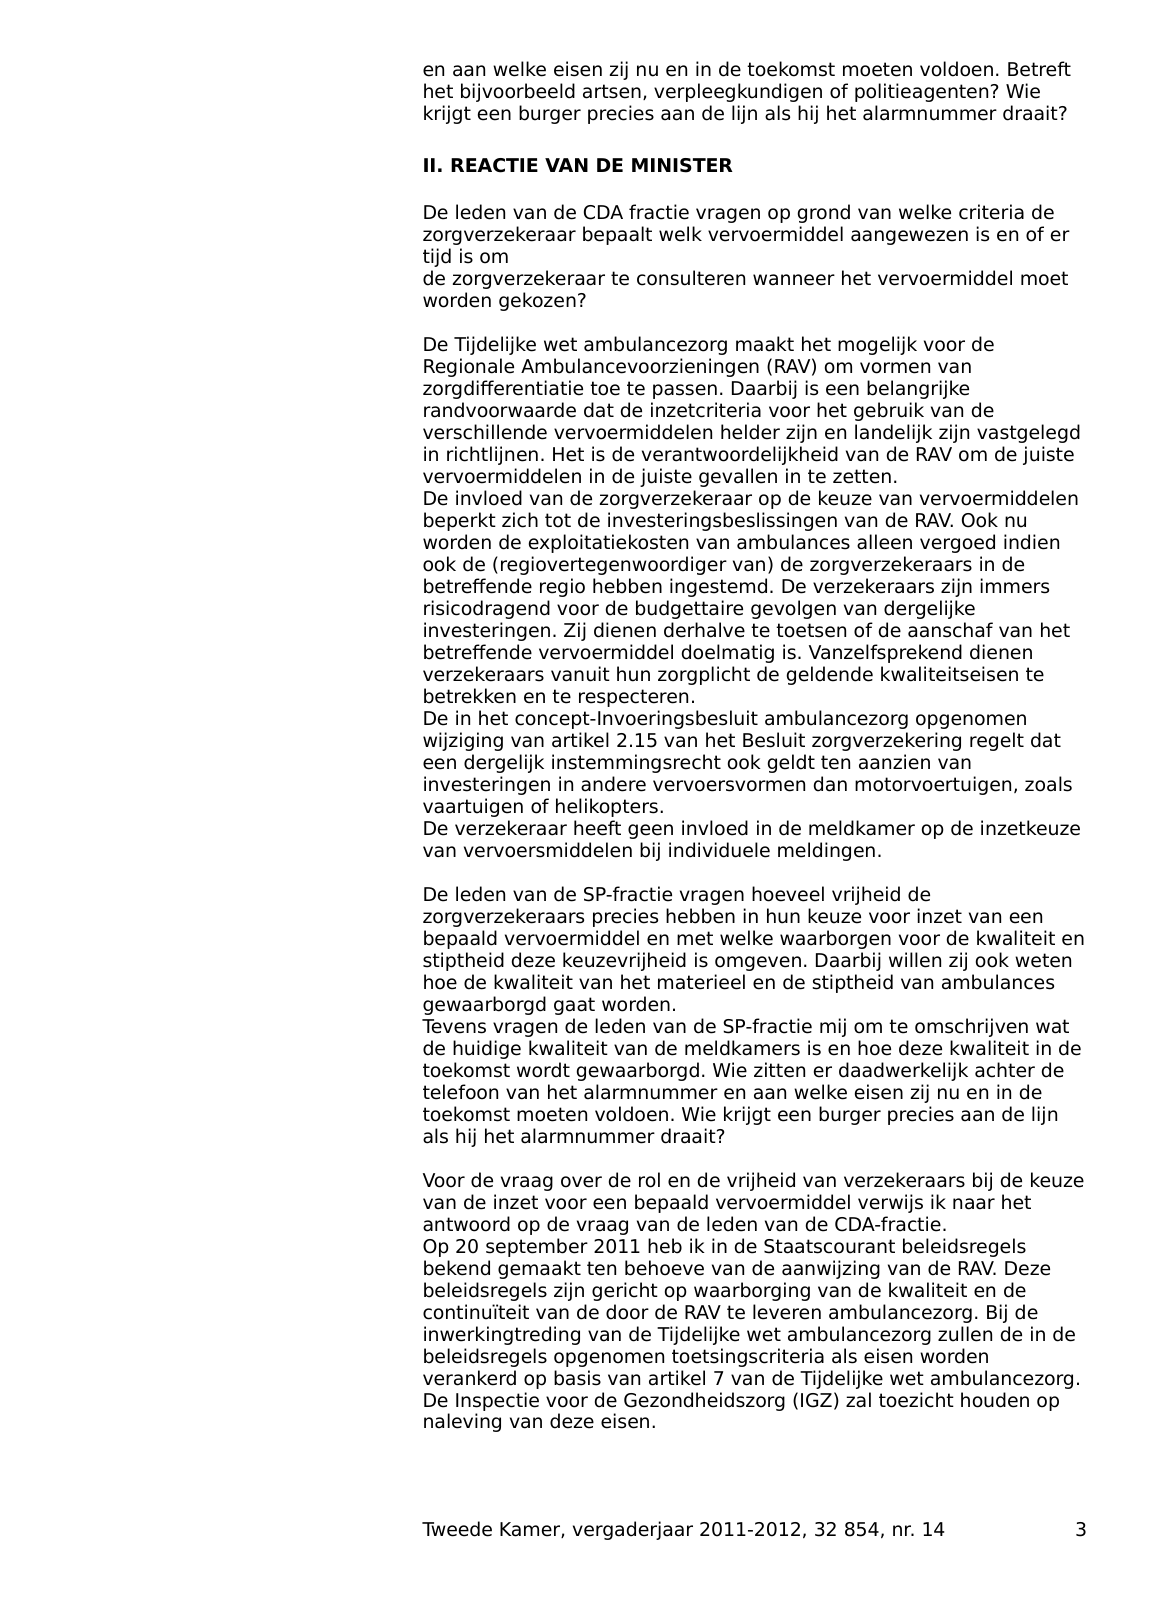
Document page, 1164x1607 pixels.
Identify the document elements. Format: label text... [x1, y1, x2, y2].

text De leden van de SP-fractie vragen hoeveel vrijheid de zorgverzekeraars precies hebben in hun keuze voor inzet van een bepaald vervoermiddel en met welke waarborgen voor de kwaliteit en stiptheid deze keuzevrijheid is omgeven. Daarbij willen zij ook weten hoe de kwaliteit van het materieel en de stiptheid van ambulances gewaarborgd gaat worden. [422, 884, 1087, 1016]
text de zorgverzekeraar te consulteren wanneer het vervoermiddel moet worden gekozen? [422, 268, 1087, 312]
text De Tijdelijke wet ambulancezorg maakt het mogelijk voor de Regionale Ambulancevoorzieningen (RAV) om vormen van zorgdifferentiatie toe te passen. Daarbij is een belangrijke randvoorwaarde dat de inzetcriteria voor het gebruik van de verschillende vervoermiddelen helder zijn en landelijk zijn vastgelegd in richtlijnen. Het is de verantwoordelijkheid van de RAV om de juiste vervoermiddelen in de juiste gevallen in te zetten. [422, 334, 1087, 488]
text De invloed van de zorgverzekeraar op de keuze van vervoermiddelen beperkt zich tot de investeringsbeslissingen van de RAV. Ook nu worden de exploitatiekosten van ambulances alleen vergoed indien ook de (regiovertegenwoordiger van) de zorgverzekeraars in de betreffende regio hebben ingestemd. De verzekeraars zijn immers risicodragend voor de budgettaire gevolgen van dergelijke investeringen. Zij dienen derhalve te toetsen of de aanschaf van het betreffende vervoermiddel doelmatig is. Vanzelfsprekend dienen verzekeraars vanuit hun zorgplicht de geldende kwaliteitseisen te betrekken en te respecteren. [422, 488, 1087, 708]
subtitle II. REACTIE VAN DE MINISTER [422, 155, 1087, 177]
text De leden van de CDA fractie vragen op grond van welke criteria de zorgverzekeraar bepaalt welk vervoermiddel aangewezen is en of er tijd is om [422, 202, 1087, 268]
text De verzekeraar heeft geen invloed in de meldkamer op de inzetkeuze van vervoersmiddelen bij individuele meldingen. [422, 818, 1087, 862]
text en aan welke eisen zij nu en in de toekomst moeten voldoen. Betreft het bijvoorbeeld artsen, verpleegkundigen of politieagenten? Wie krijgt een burger precies aan de lijn als hij het alarmnummer draait? [422, 59, 1087, 125]
text Voor de vraag over de rol en de vrijheid van verzekeraars bij de keuze van de inzet voor een bepaald vervoermiddel verwijs ik naar het antwoord op de vraag van de leden van de CDA-fractie. [422, 1170, 1087, 1236]
text De in het concept-Invoeringsbesluit ambulancezorg opgenomen wijziging van artikel 2.15 van het Besluit zorgverzekering regelt dat een dergelijk instemmingsrecht ook geldt ten aanzien van investeringen in andere vervoersvormen dan motorvoertuigen, zoals vaartuigen of helikopters. [422, 708, 1087, 818]
text Tevens vragen de leden van de SP-fractie mij om te omschrijven wat de huidige kwaliteit van de meldkamers is en hoe deze kwaliteit in de toekomst wordt gewaarborgd. Wie zitten er daadwerkelijk achter de telefoon van het alarmnummer en aan welke eisen zij nu en in de toekomst moeten voldoen. Wie krijgt een burger precies aan de lijn als hij het alarmnummer draait? [422, 1016, 1087, 1147]
text Op 20 september 2011 heb ik in de Staatscourant beleidsregels bekend gemaakt ten behoeve van de aanwijzing van de RAV. Deze beleidsregels zijn gericht op waarborging van de kwaliteit en de continuïteit van de door de RAV te leveren ambulancezorg. Bij de inwerkingtreding van de Tijdelijke wet ambulancezorg zullen de in de beleidsregels opgenomen toetsingscriteria als eisen worden verankerd op basis van artikel 7 van de Tijdelijke wet ambulancezorg. De Inspectie voor de Gezondheidszorg (IGZ) zal toezicht houden op naleving van deze eisen. [422, 1236, 1087, 1433]
